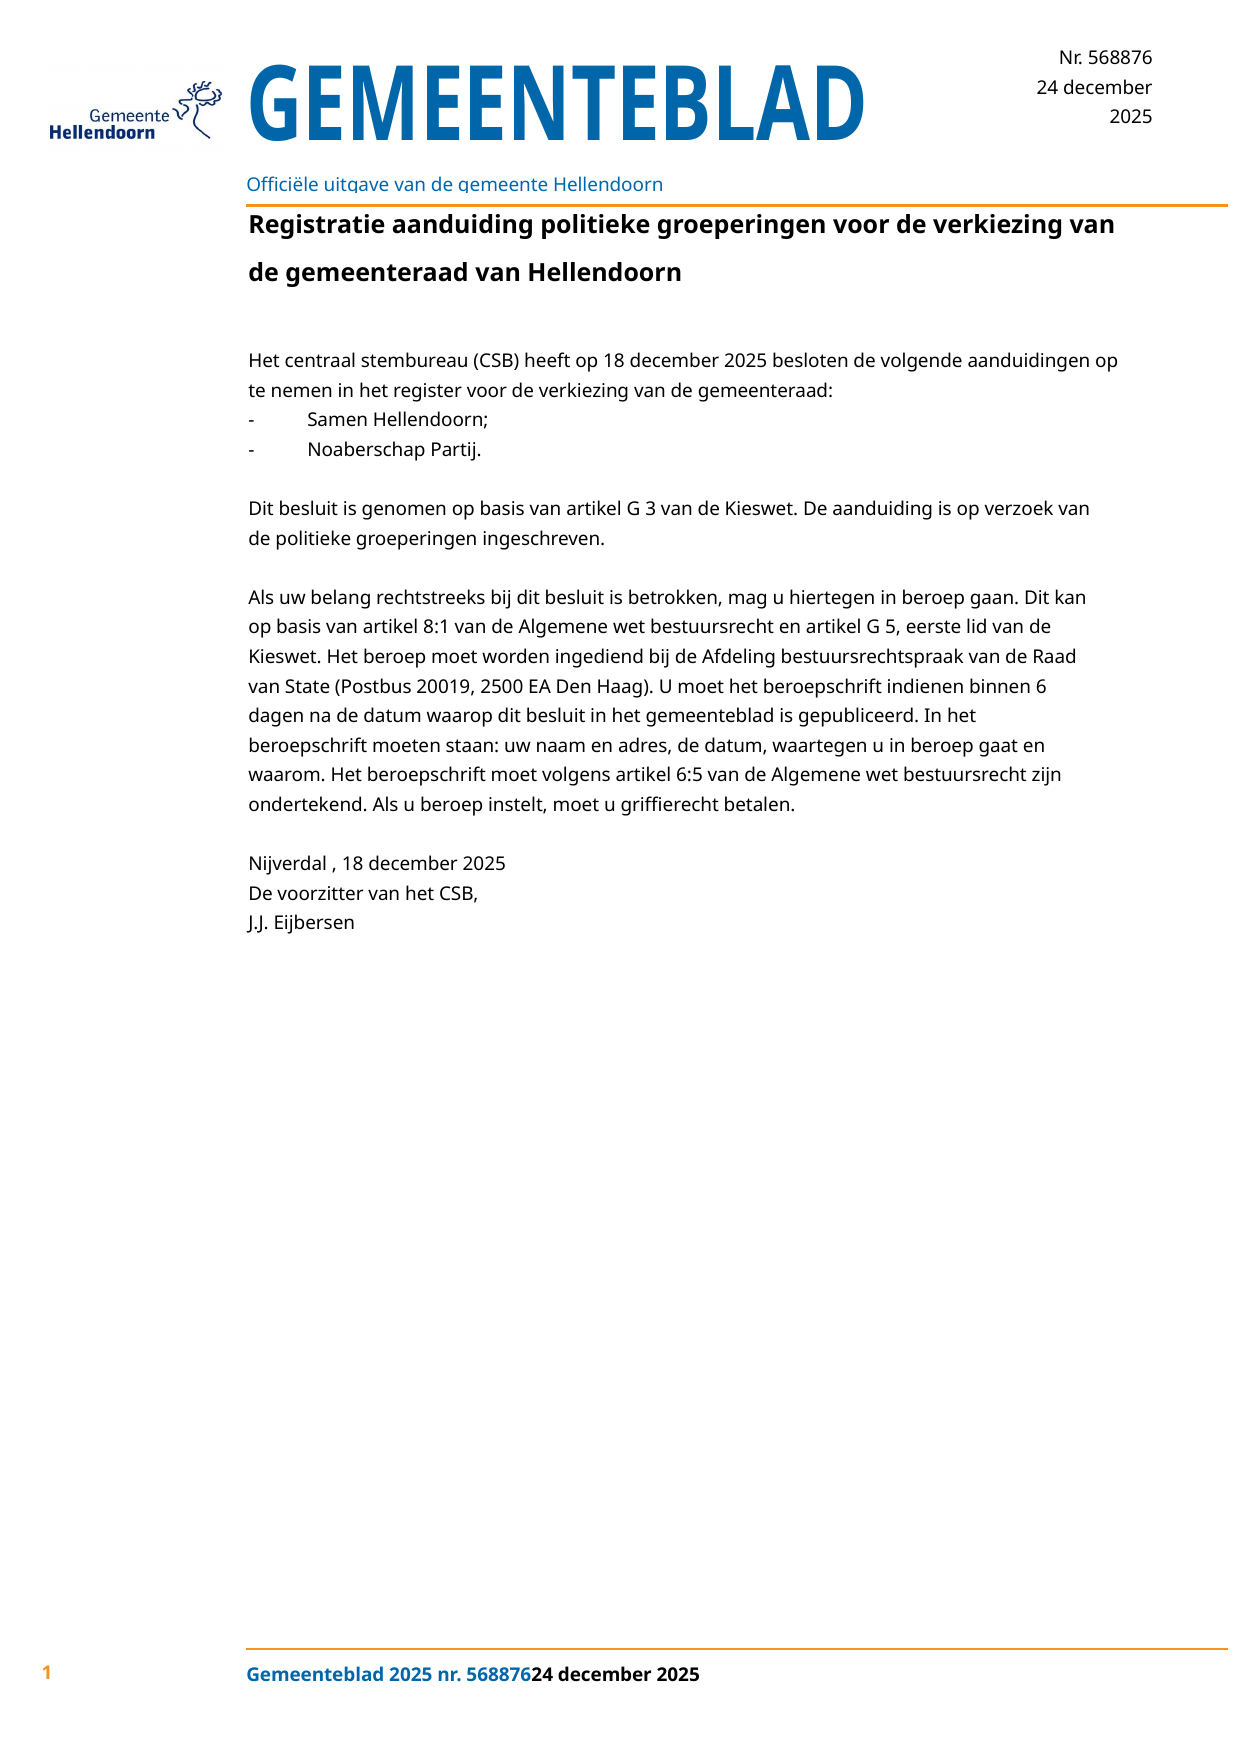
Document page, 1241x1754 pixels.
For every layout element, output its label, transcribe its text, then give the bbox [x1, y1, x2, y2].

text dagen na de datum waarop dit besluit in het gemeenteblad is gepubliceerd. In het [248, 702, 1152, 728]
text De voorzitter van het CSB, [248, 880, 1152, 906]
picture [41, 47, 231, 172]
text Nijverdal , 18 december 2025 [248, 850, 1152, 876]
text J.J. Eijbersen [248, 909, 1152, 935]
text ondertekend. Als u beroep instelt, moet u griffierecht betalen. [248, 791, 1152, 817]
text Registratie aanduiding politieke groeperingen voor de verkiezing van de gemeenteraad van Hellendoorn [248, 207, 1152, 288]
text Kieswet. Het beroep moet worden ingediend bij de Afdeling bestuursrechtspraak van de Raad [248, 643, 1152, 669]
text te nemen in het register voor de verkiezing van de gemeenteraad: [248, 377, 1152, 403]
text Als uw belang rechtstreeks bij dit besluit is betrokken, mag u hiertegen in beroep gaan. Dit kan [248, 584, 1152, 610]
text waarom. Het beroepschrift moet volgens artikel 6:5 van de Algemene wet bestuursrecht zijn [248, 762, 1152, 787]
text beroepschrift moeten staan: uw naam en adres, de datum, waartegen u in beroep gaat en [248, 732, 1152, 758]
list Noaberschap Partij. [248, 436, 1152, 462]
text de politieke groeperingen ingeschreven. [248, 525, 1152, 551]
text van State (Postbus 20019, 2500 EA Den Haag). U moet het beroepschrift indienen binnen 6 [248, 673, 1152, 699]
text op basis van artikel 8:1 van de Algemene wet bestuursrecht en artikel G 5, eerste lid van de [248, 614, 1152, 639]
list Samen Hellendoorn; [248, 407, 1152, 432]
text Dit besluit is genomen op basis van artikel G 3 van de Kieswet. De aanduiding is op verzoek van [248, 495, 1152, 521]
text Het centraal stembureau (CSB) heeft op 18 december 2025 besloten de volgende aanduidingen op [248, 347, 1152, 373]
